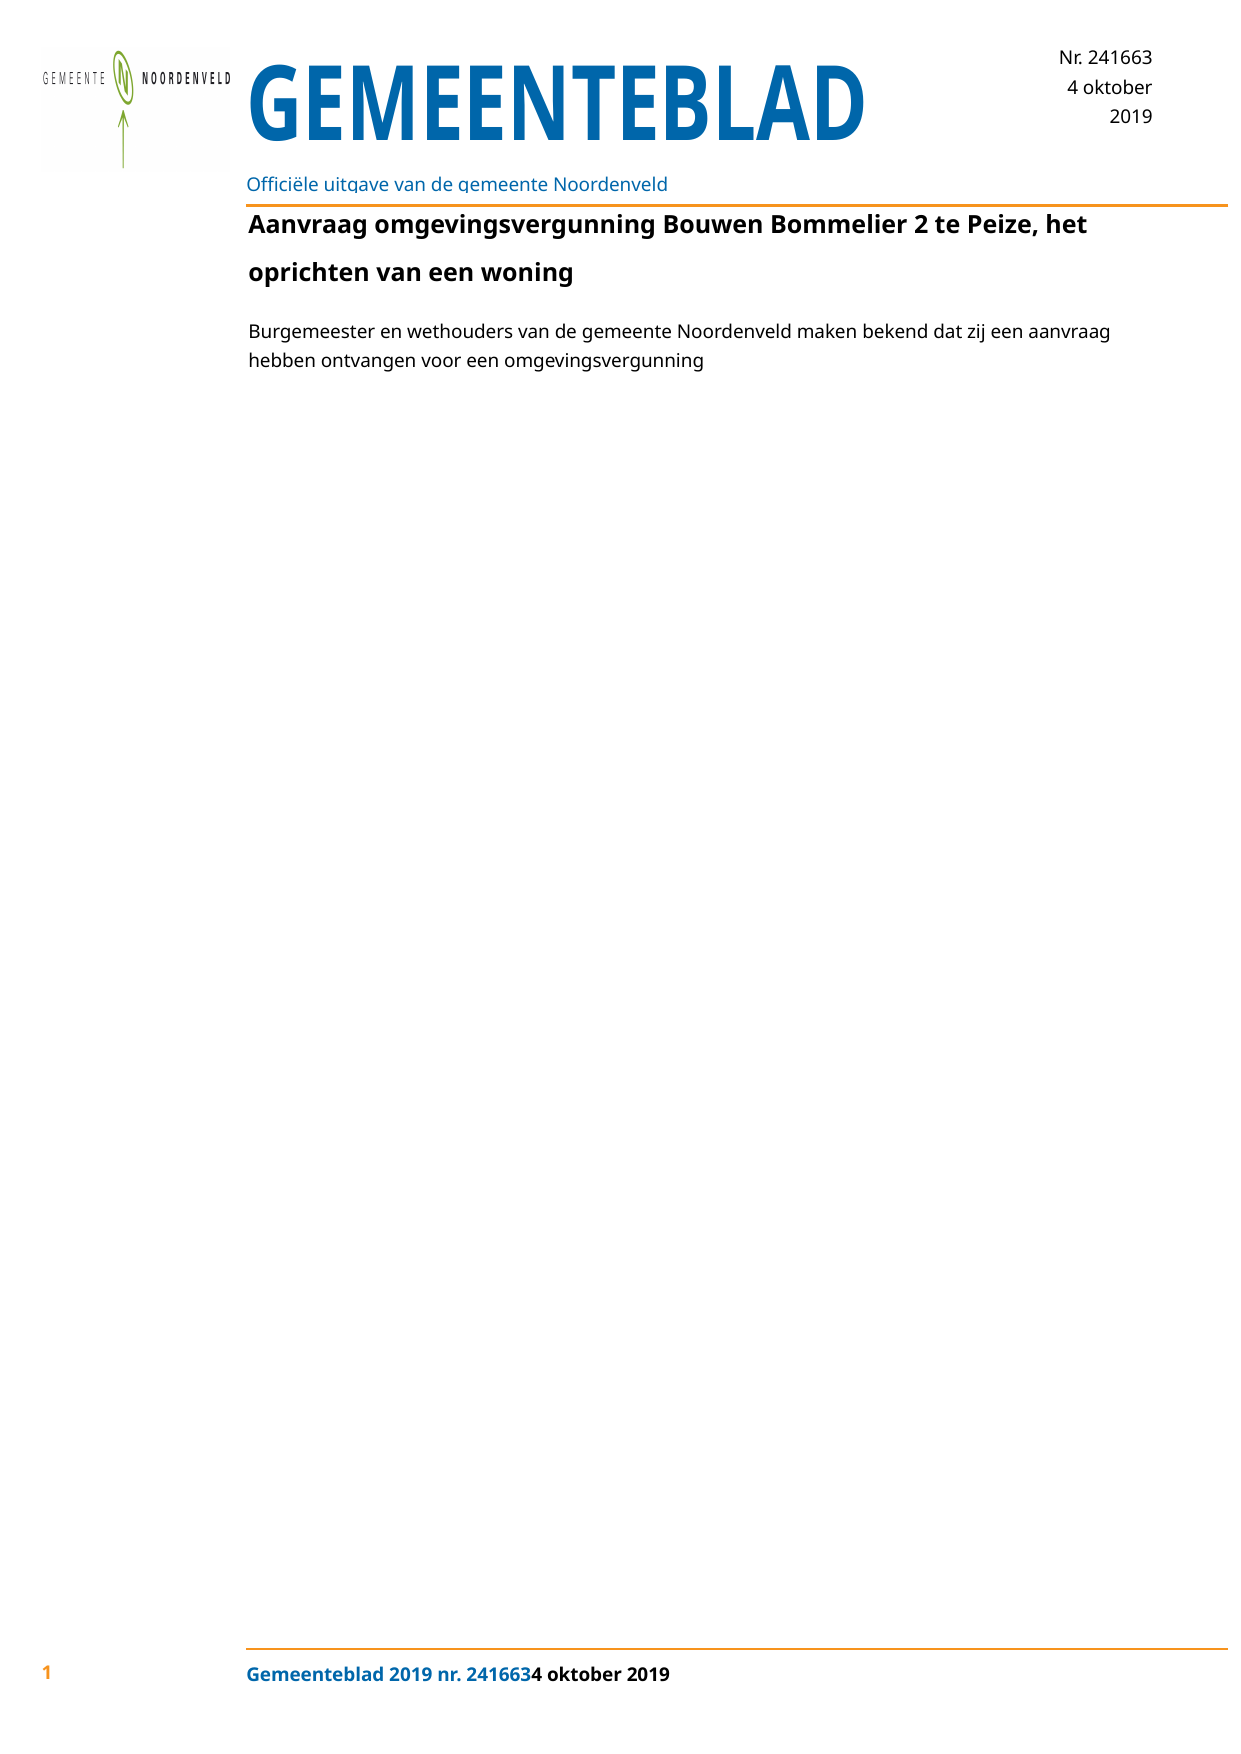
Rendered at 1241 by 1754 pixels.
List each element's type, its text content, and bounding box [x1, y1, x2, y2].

text Aanvraag omgevingsvergunning Bouwen Bommelier 2 te Peize, het oprichten van een woning [248, 207, 1152, 288]
text Burgemeester en wethouders van de gemeente Noordenveld maken bekend dat zij een aanvraag hebben ontvangen voor een omgevingsvergunning [248, 318, 1152, 373]
picture [41, 47, 231, 172]
